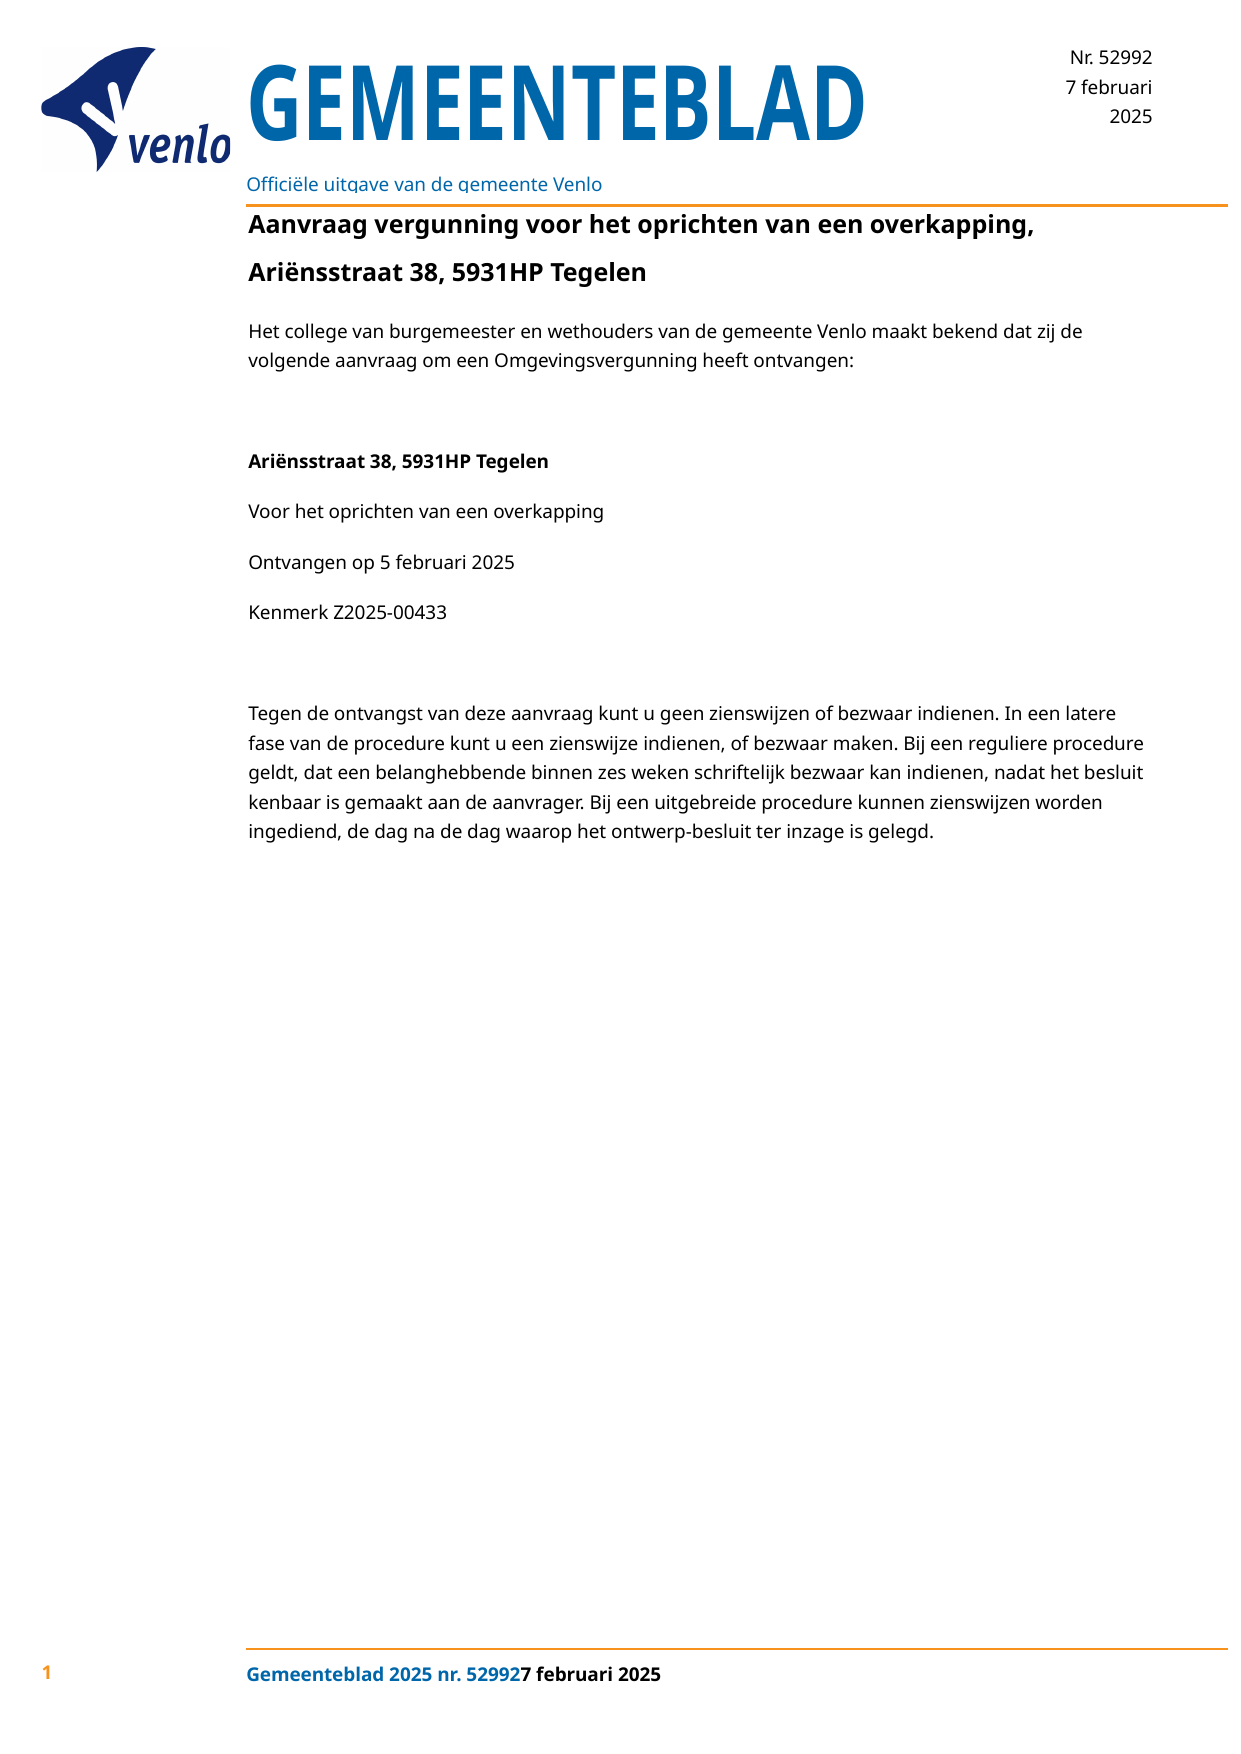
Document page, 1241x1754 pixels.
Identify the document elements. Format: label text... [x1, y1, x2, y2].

text Voor het oprichten van een overkapping [248, 499, 1152, 524]
text Tegen de ontvangst van deze aanvraag kunt u geen zienswijzen of bezwaar indienen. In een latere fase van de procedure kunt u een zienswijze indienen, of bezwaar maken. Bij een reguliere procedure geldt, dat een belanghebbende binnen zes weken schriftelijk bezwaar kan indienen, nadat het besluit kenbaar is gemaakt aan de aanvrager. Bij een uitgebreide procedure kunnen zienswijzen worden ingediend, de dag na de dag waarop het ontwerp-besluit ter inzage is gelegd. [248, 700, 1152, 844]
text Ariënsstraat 38, 5931HP Tegelen [248, 448, 1152, 474]
text Het college van burgemeester en wethouders van de gemeente Venlo maakt bekend dat zij de volgende aanvraag om een Omgevingsvergunning heeft ontvangen: [248, 318, 1152, 373]
text Kenmerk Z2025-00433 [248, 599, 1152, 625]
text Ontvangen op 5 februari 2025 [248, 549, 1152, 575]
picture [41, 47, 231, 172]
text Aanvraag vergunning voor het oprichten van een overkapping, Ariënsstraat 38, 5931HP Tegelen [248, 207, 1152, 288]
